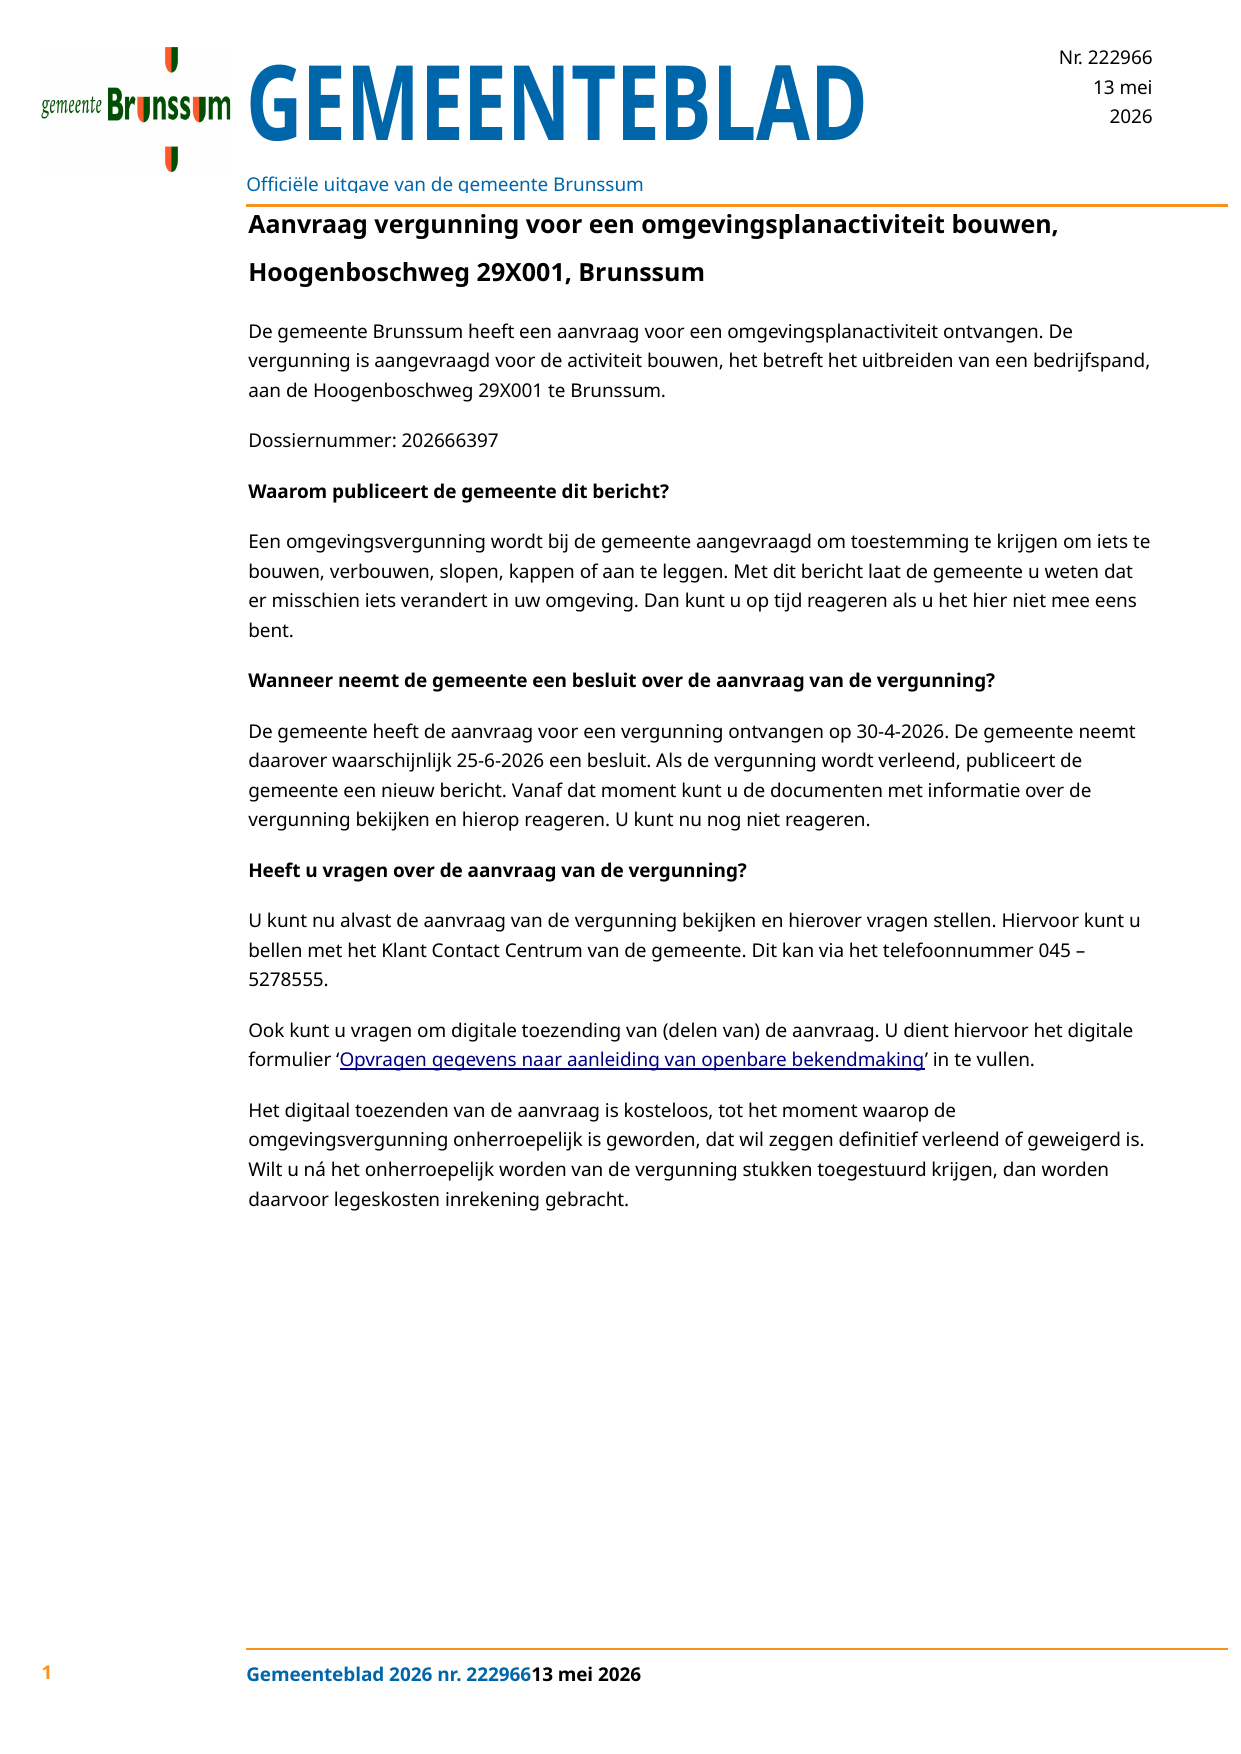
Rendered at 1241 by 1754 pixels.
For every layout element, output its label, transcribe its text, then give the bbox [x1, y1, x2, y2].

text Heeft u vragen over de aanvraag van de vergunning? [248, 857, 1152, 883]
text Ook kunt u vragen om digitale toezending van (delen van) de aanvraag. U dient hiervoor het digitale formulier ‘Opvragen gegevens naar aanleiding van openbare bekendmaking’ in te vullen. [248, 1017, 1152, 1072]
text Een omgevingsvergunning wordt bij de gemeente aangevraagd om toestemming te krijgen om iets te bouwen, verbouwen, slopen, kappen of aan te leggen. Met dit bericht laat de gemeente u weten dat er misschien iets verandert in uw omgeving. Dan kunt u op tijd reageren als u het hier niet mee eens bent. [248, 528, 1152, 643]
text De gemeente Brunssum heeft een aanvraag voor een omgevingsplanactiviteit ontvangen. De vergunning is aangevraagd voor de activiteit bouwen, het betreft het uitbreiden van een bedrijfspand, aan de Hoogenboschweg 29X001 te Brunssum. [248, 318, 1152, 403]
text Het digitaal toezenden van de aanvraag is kosteloos, tot het moment waarop de omgevingsvergunning onherroepelijk is geworden, dat wil zeggen definitief verleend of geweigerd is. Wilt u ná het onherroepelijk worden van de vergunning stukken toegestuurd krijgen, dan worden daarvoor legeskosten inrekening gebracht. [248, 1097, 1152, 1212]
text Dossiernummer: 202666397 [248, 427, 1152, 453]
text Aanvraag vergunning voor een omgevingsplanactiviteit bouwen, Hoogenboschweg 29X001, Brunssum [248, 207, 1152, 288]
text De gemeente heeft de aanvraag voor een vergunning ontvangen op 30-4-2026. De gemeente neemt daarover waarschijnlijk 25-6-2026 een besluit. Als de vergunning wordt verleend, publiceert de gemeente een nieuw bericht. Vanaf dat moment kunt u de documenten met informatie over de vergunning bekijken en hierop reageren. U kunt nu nog niet reageren. [248, 718, 1152, 832]
picture [41, 47, 231, 172]
text Wanneer neemt de gemeente een besluit over de aanvraag van de vergunning? [248, 667, 1152, 693]
text Waarom publiceert de gemeente dit bericht? [248, 478, 1152, 504]
text U kunt nu alvast de aanvraag van de vergunning bekijken en hierover vragen stellen. Hiervoor kunt u bellen met het Klant Contact Centrum van de gemeente. Dit kan via het telefoonnummer 045 – 5278555. [248, 907, 1152, 992]
